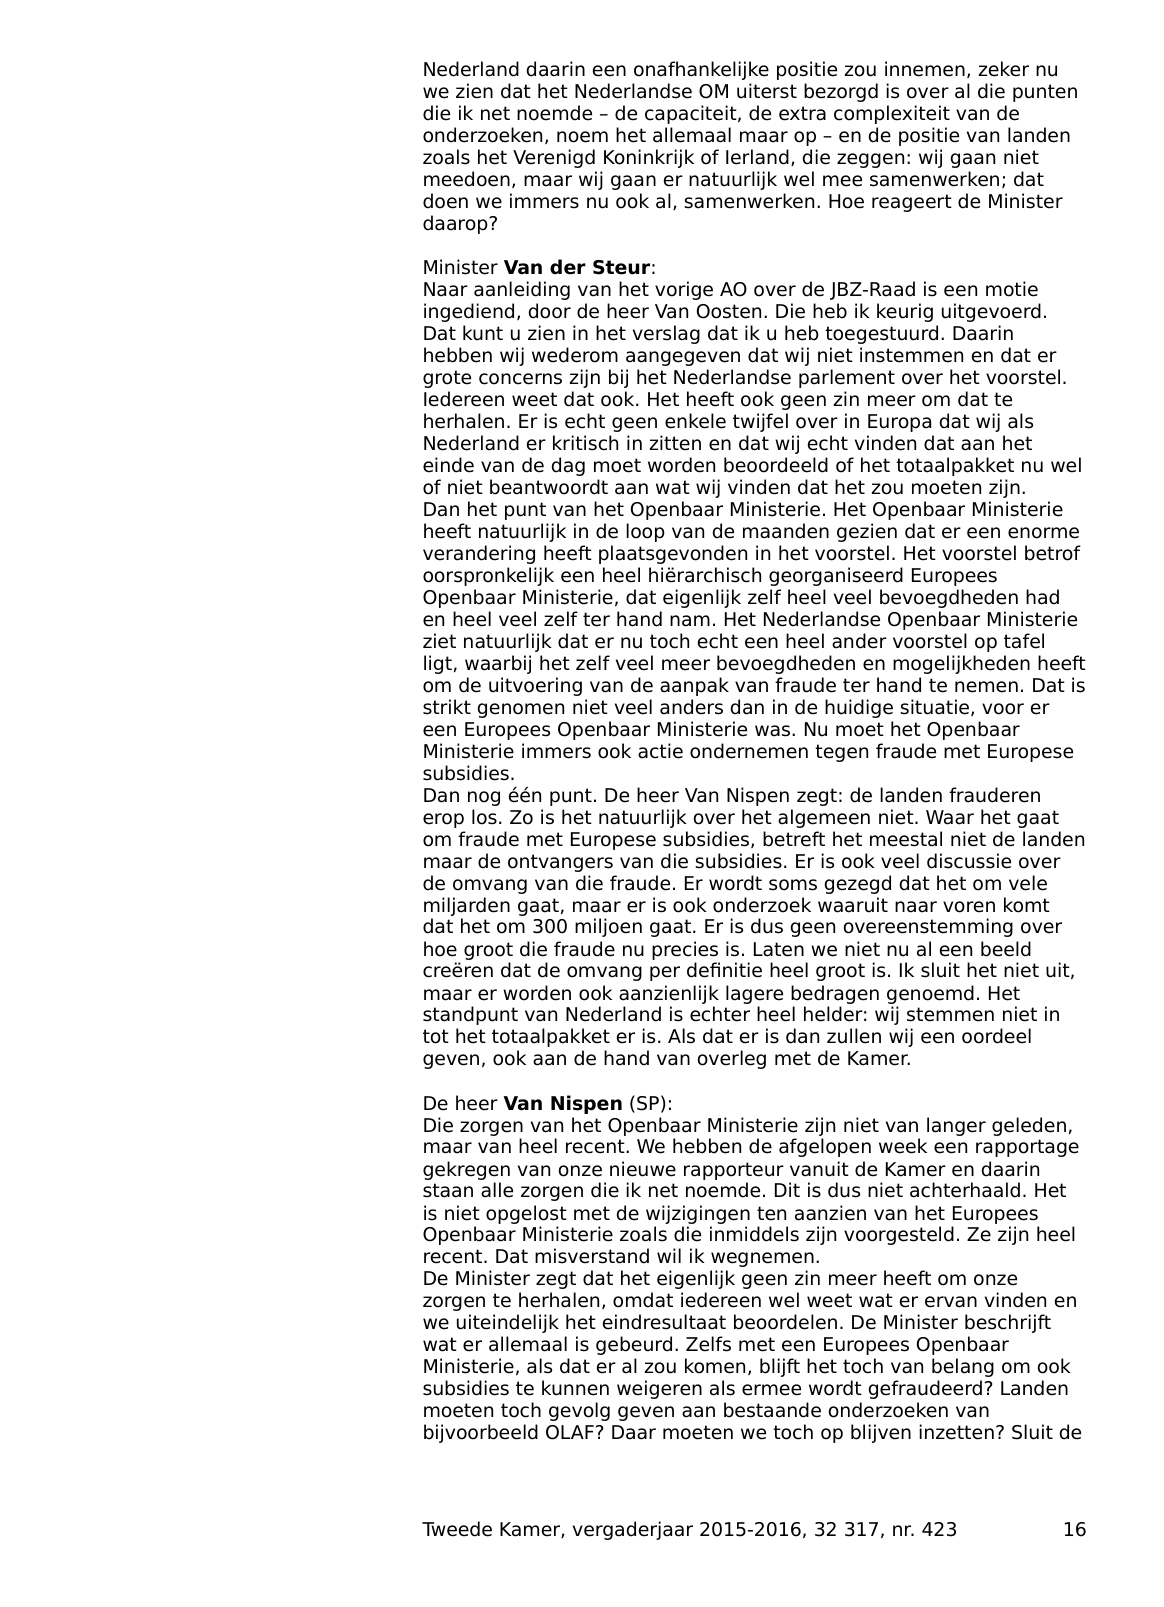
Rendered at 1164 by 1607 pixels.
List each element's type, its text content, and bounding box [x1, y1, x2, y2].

text Dan het punt van het Openbaar Ministerie. Het Openbaar Ministerie heeft natuurlijk in de loop van de maanden gezien dat er een enorme verandering heeft plaatsgevonden in het voorstel. Het voorstel betrof oorspronkelijk een heel hiërarchisch georganiseerd Europees Openbaar Ministerie, dat eigenlijk zelf heel veel bevoegdheden had en heel veel zelf ter hand nam. Het Nederlandse Openbaar Ministerie ziet natuurlijk dat er nu toch echt een heel ander voorstel op tafel ligt, waarbij het zelf veel meer bevoegdheden en mogelijkheden heeft om de uitvoering van de aanpak van fraude ter hand te nemen. Dat is strikt genomen niet veel anders dan in de huidige situatie, voor er een Europees Openbaar Ministerie was. Nu moet het Openbaar Ministerie immers ook actie ondernemen tegen fraude met Europese subsidies. [422, 499, 1087, 784]
text Naar aanleiding van het vorige AO over de JBZ-Raad is een motie ingediend, door de heer Van Oosten. Die heb ik keurig uitgevoerd. Dat kunt u zien in het verslag dat ik u heb toegestuurd. Daarin hebben wij wederom aangegeven dat wij niet instemmen en dat er grote concerns zijn bij het Nederlandse parlement over het voorstel. Iedereen weet dat ook. Het heeft ook geen zin meer om dat te herhalen. Er is echt geen enkele twijfel over in Europa dat wij als Nederland er kritisch in zitten en dat wij echt vinden dat aan het einde van de dag moet worden beoordeeld of het totaalpakket nu wel of niet beantwoordt aan wat wij vinden dat het zou moeten zijn. [422, 279, 1087, 499]
text De heer Van Nispen (SP): [422, 1092, 1087, 1114]
text Minister Van der Steur: [422, 257, 1087, 279]
text Nederland daarin een onafhankelijke positie zou innemen, zeker nu we zien dat het Nederlandse OM uiterst bezorgd is over al die punten die ik net noemde – de capaciteit, de extra complexiteit van de onderzoeken, noem het allemaal maar op – en de positie van landen zoals het Verenigd Koninkrijk of Ierland, die zeggen: wij gaan niet meedoen, maar wij gaan er natuurlijk wel mee samenwerken; dat doen we immers nu ook al, samenwerken. Hoe reageert de Minister daarop? [422, 59, 1087, 235]
text Dan nog één punt. De heer Van Nispen zegt: de landen frauderen erop los. Zo is het natuurlijk over het algemeen niet. Waar het gaat om fraude met Europese subsidies, betreft het meestal niet de landen maar de ontvangers van die subsidies. Er is ook veel discussie over de omvang van die fraude. Er wordt soms gezegd dat het om vele miljarden gaat, maar er is ook onderzoek waaruit naar voren komt dat het om 300 miljoen gaat. Er is dus geen overeenstemming over hoe groot die fraude nu precies is. Laten we niet nu al een beeld creëren dat de omvang per definitie heel groot is. Ik sluit het niet uit, maar er worden ook aanzienlijk lagere bedragen genoemd. Het standpunt van Nederland is echter heel helder: wij stemmen niet in tot het totaalpakket er is. Als dat er is dan zullen wij een oordeel geven, ook aan de hand van overleg met de Kamer. [422, 784, 1087, 1070]
text Die zorgen van het Openbaar Ministerie zijn niet van langer geleden, maar van heel recent. We hebben de afgelopen week een rapportage gekregen van onze nieuwe rapporteur vanuit de Kamer en daarin staan alle zorgen die ik net noemde. Dit is dus niet achterhaald. Het is niet opgelost met de wijzigingen ten aanzien van het Europees Openbaar Ministerie zoals die inmiddels zijn voorgesteld. Ze zijn heel recent. Dat misverstand wil ik wegnemen. [422, 1114, 1087, 1268]
text De Minister zegt dat het eigenlijk geen zin meer heeft om onze zorgen te herhalen, omdat iedereen wel weet wat er ervan vinden en we uiteindelijk het eindresultaat beoordelen. De Minister beschrijft wat er allemaal is gebeurd. Zelfs met een Europees Openbaar Ministerie, als dat er al zou komen, blijft het toch van belang om ook subsidies te kunnen weigeren als ermee wordt gefraudeerd? Landen moeten toch gevolg geven aan bestaande onderzoeken van bijvoorbeeld OLAF? Daar moeten we toch op blijven inzetten? Sluit de [422, 1268, 1087, 1444]
